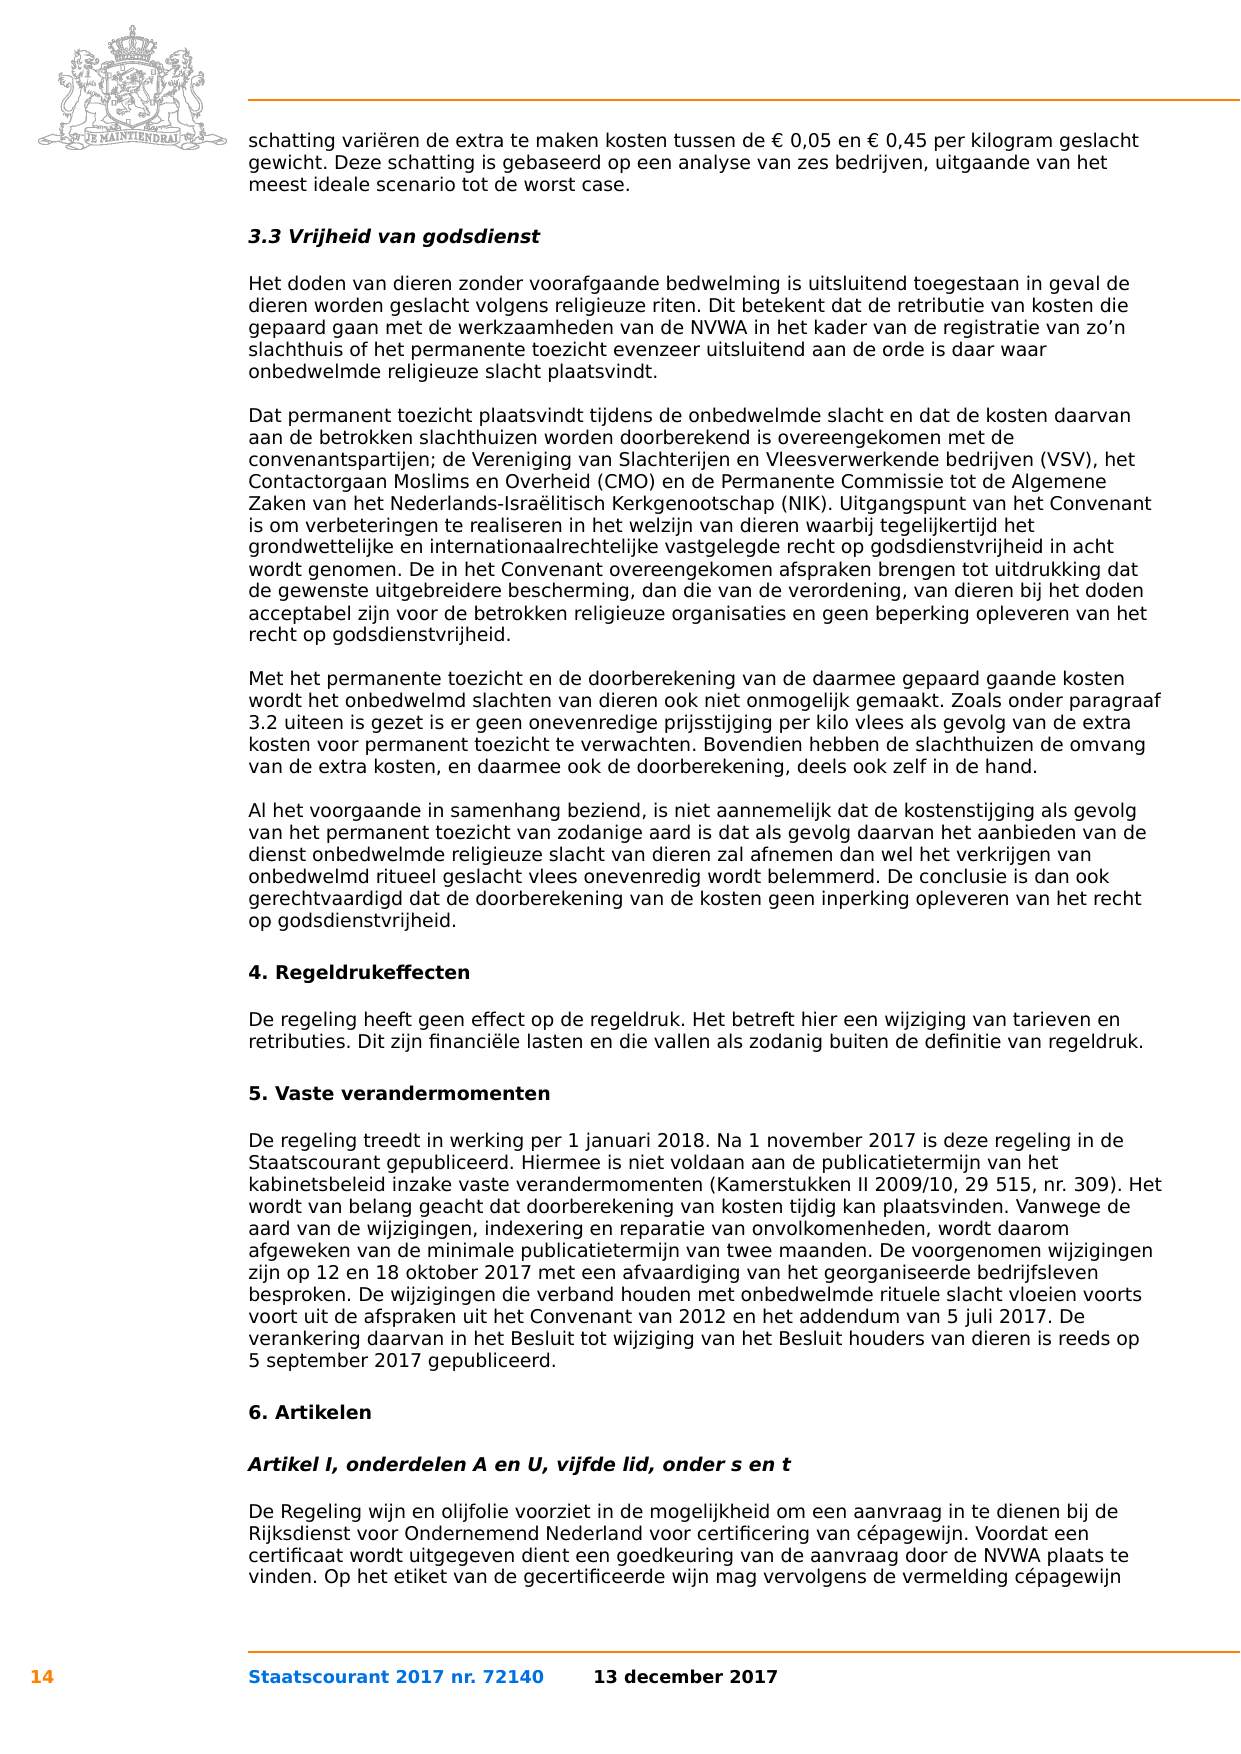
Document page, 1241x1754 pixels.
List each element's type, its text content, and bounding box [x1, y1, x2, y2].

text Dat permanent toezicht plaatsvindt tijdens de onbedwelmde slacht en dat de kosten daarvan aan de betrokken slachthuizen worden doorberekend is overeengekomen met de convenantspartijen; de Vereniging van Slachterijen en Vleesverwerkende bedrijven (VSV), het Contactorgaan Moslims en Overheid (CMO) en de Permanente Commissie tot de Algemene Zaken van het Nederlands-Israëlitisch Kerkgenootschap (NIK). Uitgangspunt van het Convenant is om verbeteringen te realiseren in het welzijn van dieren waarbij tegelijkertijd het grondwettelijke en internationaalrechtelijke vastgelegde recht op godsdienstvrijheid in acht wordt genomen. De in het Convenant overeengekomen afspraken brengen tot uitdrukking dat de gewenste uitgebreidere bescherming, dan die van de verordening, van dieren bij het doden acceptabel zijn voor de betrokken religieuze organisaties en geen beperking opleveren van het recht op godsdienstvrijheid. [248, 404, 1163, 646]
subtitle 5. Vaste verandermomenten [248, 1083, 1163, 1105]
subtitle Artikel I, onderdelen A en U, vijfde lid, onder s en t [248, 1453, 1163, 1476]
text Al het voorgaande in samenhang beziend, is niet aannemelijk dat de kostenstijging als gevolg van het permanent toezicht van zodanige aard is dat als gevolg daarvan het aanbieden van de dienst onbedwelmde religieuze slacht van dieren zal afnemen dan wel het verkrijgen van onbedwelmd ritueel geslacht vlees onevenredig wordt belemmerd. De conclusie is dan ook gerechtvaardigd dat de doorberekening van de kosten geen inperking opleveren van het recht op godsdienstvrijheid. [248, 800, 1163, 932]
subtitle 3.3 Vrijheid van godsdienst [248, 226, 1163, 248]
text De Regeling wijn en olijfolie voorziet in de mogelijkheid om een aanvraag in te dienen bij de Rijksdienst voor Ondernemend Nederland voor certificering van cépagewijn. Voordat een certificaat wordt uitgegeven dient een goedkeuring van de aanvraag door de NVWA plaats te vinden. Op het etiket van de gecertificeerde wijn mag vervolgens de vermelding cépagewijn [248, 1501, 1163, 1588]
text De regeling treedt in werking per 1 januari 2018. Na 1 november 2017 is deze regeling in de Staatscourant gepubliceerd. Hiermee is niet voldaan aan de publicatietermijn van het kabinetsbeleid inzake vaste verandermomenten (Kamerstukken II 2009/10, 29 515, nr. 309). Het wordt van belang geacht dat doorberekening van kosten tijdig kan plaatsvinden. Vanwege de aard van de wijzigingen, indexering en reparatie van onvolkomenheden, wordt daarom afgeweken van de minimale publicatietermijn van twee maanden. De voorgenomen wijzigingen zijn op 12 en 18 oktober 2017 met een afvaardiging van het georganiseerde bedrijfsleven besproken. De wijzigingen die verband houden met onbedwelmde rituele slacht vloeien voorts voort uit de afspraken uit het Convenant van 2012 en het addendum van 5 juli 2017. De verankering daarvan in het Besluit tot wijziging van het Besluit houders van dieren is reeds op 5 september 2017 gepubliceerd. [248, 1130, 1163, 1372]
text De regeling heeft geen effect op de regeldruk. Het betreft hier een wijziging van tarieven en retributies. Dit zijn financiële lasten en die vallen als zodanig buiten de definitie van regeldruk. [248, 1009, 1163, 1053]
text schatting variëren de extra te maken kosten tussen de € 0,05 en € 0,45 per kilogram geslacht gewicht. Deze schatting is gebaseerd op een analyse van zes bedrijven, uitgaande van het meest ideale scenario tot de worst case. [248, 130, 1163, 196]
subtitle 6. Artikelen [248, 1402, 1163, 1423]
text Met het permanente toezicht en de doorberekening van de daarmee gepaard gaande kosten wordt het onbedwelmd slachten van dieren ook niet onmogelijk gemaakt. Zoals onder paragraaf 3.2 uiteen is gezet is er geen onevenredige prijsstijging per kilo vlees als gevolg van de extra kosten voor permanent toezicht te verwachten. Bovendien hebben de slachthuizen de omvang van de extra kosten, en daarmee ook de doorberekening, deels ook zelf in de hand. [248, 668, 1163, 778]
text Het doden van dieren zonder voorafgaande bedwelming is uitsluitend toegestaan in geval de dieren worden geslacht volgens religieuze riten. Dit betekent dat de retributie van kosten die gepaard gaan met de werkzaamheden van de NVWA in het kader van de registratie van zo’n slachthuis of het permanente toezicht evenzeer uitsluitend aan de orde is daar waar onbedwelmde religieuze slacht plaatsvindt. [248, 273, 1163, 383]
picture [38, 25, 227, 150]
subtitle 4. Regeldrukeffecten [248, 962, 1163, 984]
